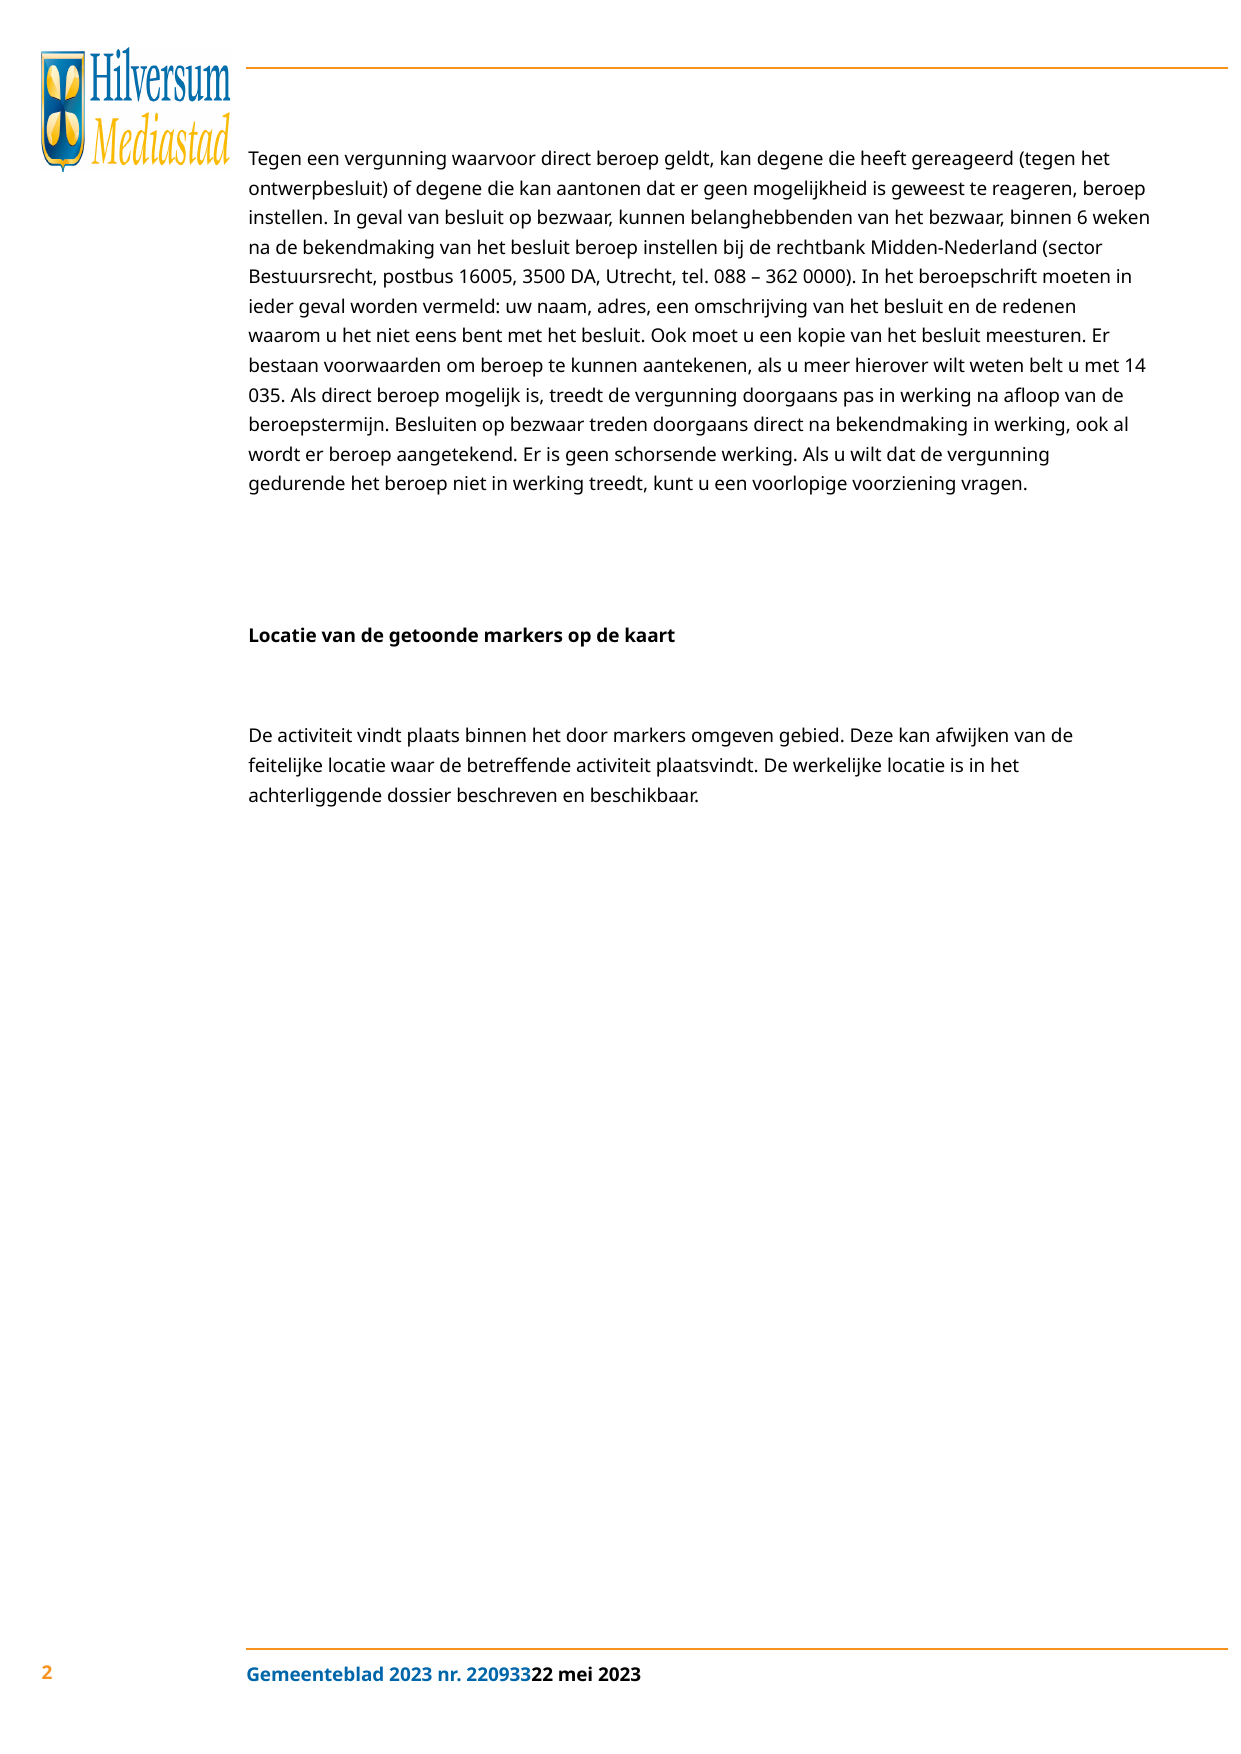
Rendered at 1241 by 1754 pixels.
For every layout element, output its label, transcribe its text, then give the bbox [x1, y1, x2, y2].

picture [41, 47, 231, 172]
text Locatie van de getoonde markers op de kaart [248, 622, 1152, 648]
text De activiteit vindt plaats binnen het door markers omgeven gebied. Deze kan afwijken van de feitelijke locatie waar de betreffende activiteit plaatsvindt. De werkelijke locatie is in het achterliggende dossier beschreven en beschikbaar. [248, 723, 1152, 808]
text Tegen een vergunning waarvoor direct beroep geldt, kan degene die heeft gereageerd (tegen het ontwerpbesluit) of degene die kan aantonen dat er geen mogelijkheid is geweest te reageren, beroep instellen. In geval van besluit op bezwaar, kunnen belanghebbenden van het bezwaar, binnen 6 weken na de bekendmaking van het besluit beroep instellen bij de rechtbank Midden-Nederland (sector Bestuursrecht, postbus 16005, 3500 DA, Utrecht, tel. 088 – 362 0000). In het beroepschrift moeten in ieder geval worden vermeld: uw naam, adres, een omschrijving van het besluit en de redenen waarom u het niet eens bent met het besluit. Ook moet u een kopie van het besluit meesturen. Er bestaan voorwaarden om beroep te kunnen aantekenen, als u meer hierover wilt weten belt u met 14 035. Als direct beroep mogelijk is, treedt de vergunning doorgaans pas in werking na afloop van de beroepstermijn. Besluiten op bezwaar treden doorgaans direct na bekendmaking in werking, ook al wordt er beroep aangetekend. Er is geen schorsende werking. Als u wilt dat de vergunning gedurende het beroep niet in werking treedt, kunt u een voorlopige voorziening vragen. [248, 145, 1152, 496]
